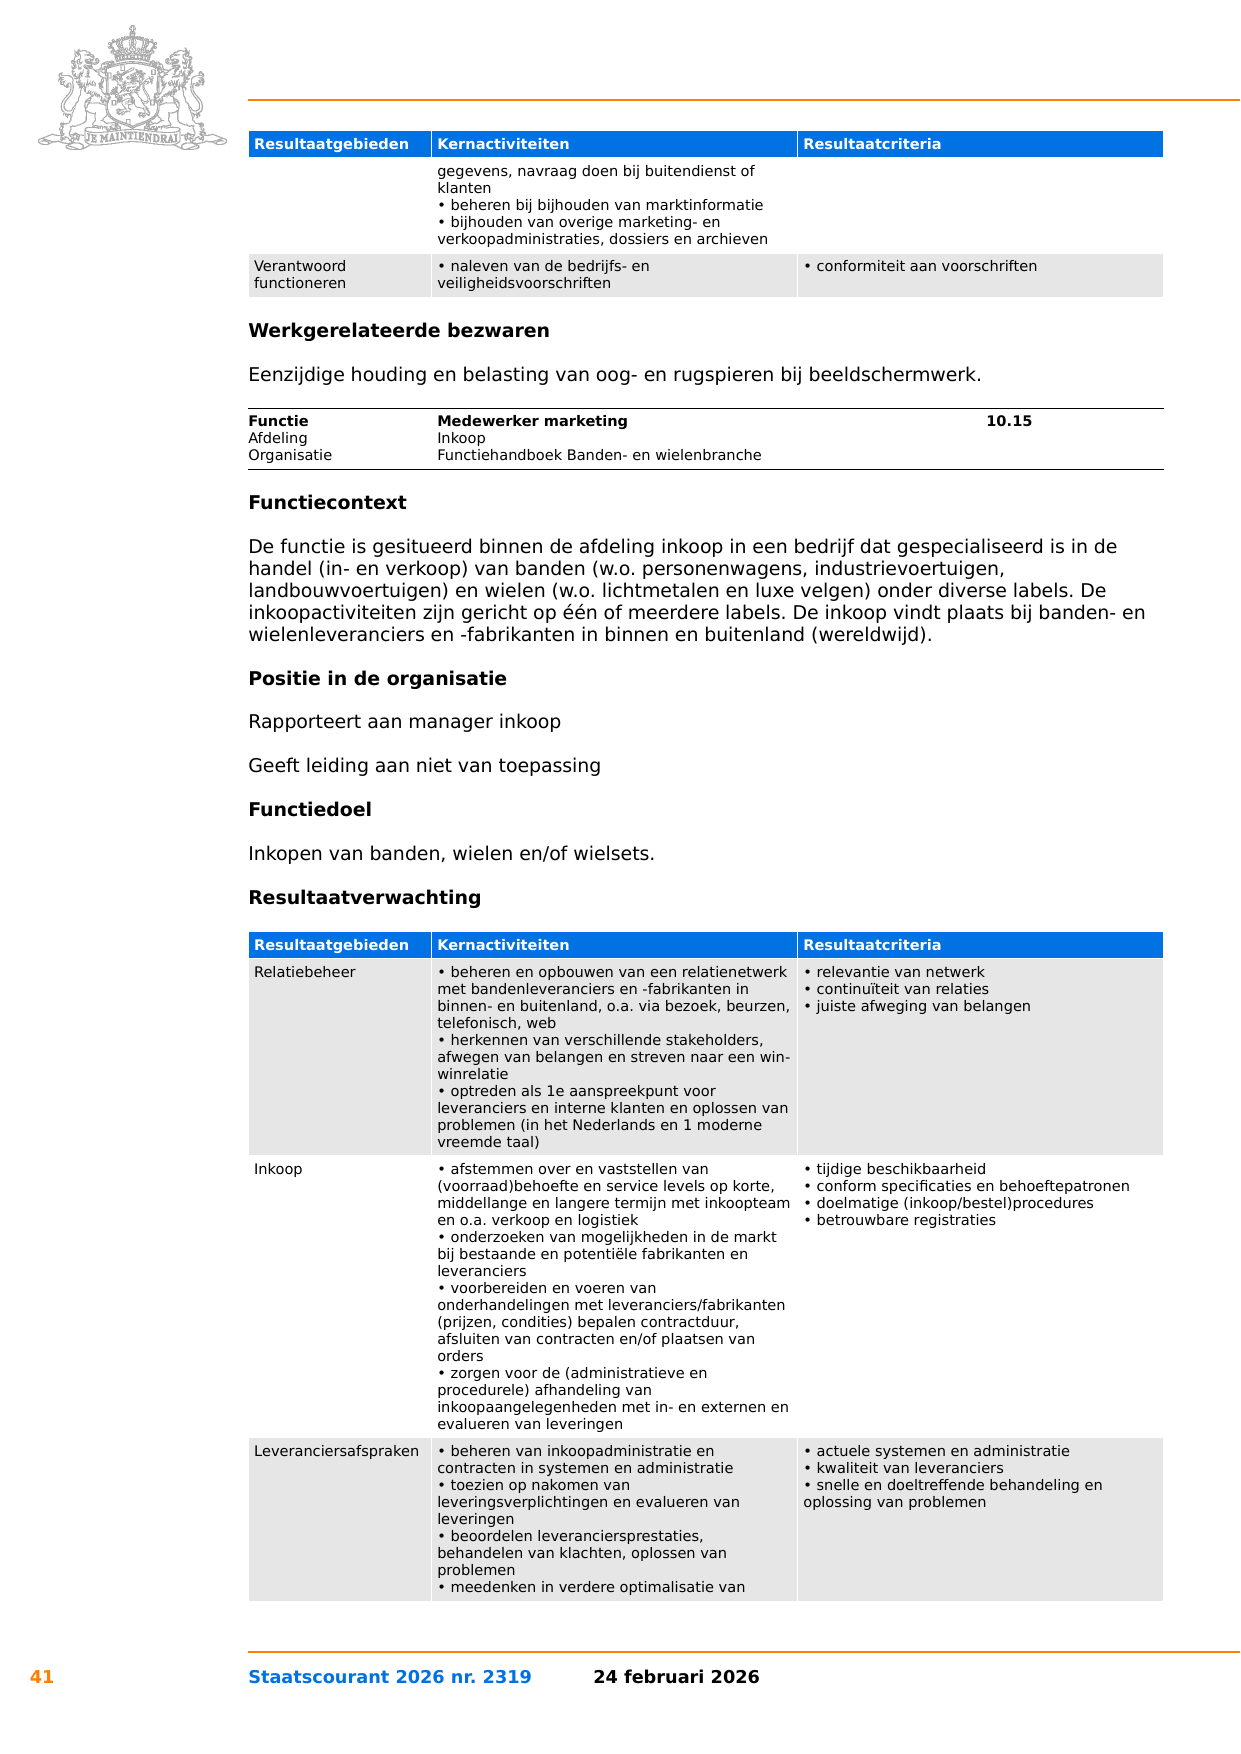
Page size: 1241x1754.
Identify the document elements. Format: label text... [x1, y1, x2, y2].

table_cell Verantwoord functioneren [249, 254, 431, 297]
subtitle Positie in de organisatie [248, 667, 1163, 689]
text Rapporteert aan manager inkoop [248, 711, 1163, 733]
table_header Functie Afdeling Organisatie [248, 409, 431, 469]
picture [38, 25, 227, 150]
text Eenzijdige houding en belasting van oog- en rugspieren bij beeldschermwerk. [248, 364, 1163, 386]
table_cell Relatiebeheer [249, 959, 431, 1155]
text De functie is gesitueerd binnen de afdeling inkoop in een bedrijf dat gespecialiseerd is in de handel (in- en verkoop) van banden (w.o. personenwagens, industrievoertuigen, landbouwvoertuigen) en wielen (w.o. lichtmetalen en luxe velgen) onder diverse labels. De inkoopactiviteiten zijn gericht op één of meerdere labels. De inkoop vindt plaats bij banden- en wielenleveranciers en -fabrikanten in binnen en buitenland (wereldwijd). [248, 536, 1163, 646]
table_cell • beheren van inkoopadministratie en contracten in systemen en administratie • toezien op nakomen van leveringsverplichtingen en evalueren van leveringen • beoordelen leveranciersprestaties, behandelen van klachten, oplossen van problemen • meedenken in verdere optimalisatie van [432, 1438, 797, 1601]
table_cell gegevens, navraag doen bij buitendienst of klanten • beheren bij bijhouden van marktinformatie • bijhouden van overige marketing- en verkoopadministraties, dossiers en archieven [432, 158, 797, 253]
table_cell • afstemmen over en vaststellen van (voorraad)behoefte en service levels op korte, middellange en langere termijn met inkoopteam en o.a. verkoop en logistiek • onderzoeken van mogelijkheden in de markt bij bestaande en potentiële fabrikanten en leveranciers • voorbereiden en voeren van onderhandelingen met leveranciers/fabrikanten (prijzen, condities) bepalen contractduur, afsluiten van contracten en/of plaatsen van orders • zorgen voor de (administratieve en procedurele) afhandeling van inkoopaangelegenheden met in- en externen en evalueren van leveringen [432, 1156, 797, 1437]
text Inkopen van banden, wielen en/of wielsets. [248, 843, 1163, 865]
table_header Kernactiviteiten [432, 131, 797, 157]
table_cell Inkoop [249, 1156, 431, 1437]
table_header Resultaatcriteria [798, 131, 1163, 157]
subtitle Functiecontext [248, 492, 1163, 514]
table_cell Leveranciersafspraken [249, 1438, 431, 1601]
table_cell • tijdige beschikbaarheid • conform specificaties en behoeftepatronen • doelmatige (inkoop/bestel)procedures • betrouwbare registraties [798, 1156, 1163, 1437]
table_header Resultaatgebieden [249, 131, 431, 157]
table_cell • actuele systemen en administratie • kwaliteit van leveranciers • snelle en doeltreffende behandeling en oplossing van problemen [798, 1438, 1163, 1601]
table_cell • naleven van de bedrijfs- en veiligheidsvoorschriften [432, 254, 797, 297]
table_cell • relevantie van netwerk • continuïteit van relaties • juiste afweging van belangen [798, 959, 1163, 1155]
table_header Resultaatcriteria [798, 932, 1163, 958]
table_header Medewerker marketing Inkoop Functiehandboek Banden- en wielenbranche [431, 409, 980, 469]
text Geeft leiding aan niet van toepassing [248, 755, 1163, 777]
table_cell [249, 158, 431, 253]
subtitle Werkgerelateerde bezwaren [248, 320, 1163, 342]
subtitle Resultaatverwachting [248, 887, 1163, 909]
table_header 10.15 [980, 409, 1163, 469]
table_header Resultaatgebieden [249, 932, 431, 958]
table_cell • conformiteit aan voorschriften [798, 254, 1163, 297]
subtitle Functiedoel [248, 799, 1163, 821]
table_cell • beheren en opbouwen van een relatienetwerk met bandenleveranciers en -fabrikanten in binnen- en buitenland, o.a. via bezoek, beurzen, telefonisch, web • herkennen van verschillende stakeholders, afwegen van belangen en streven naar een win-winrelatie • optreden als 1e aanspreekpunt voor leveranciers en interne klanten en oplossen van problemen (in het Nederlands en 1 moderne vreemde taal) [432, 959, 797, 1155]
table_header Kernactiviteiten [432, 932, 797, 958]
table_cell [798, 158, 1163, 253]
